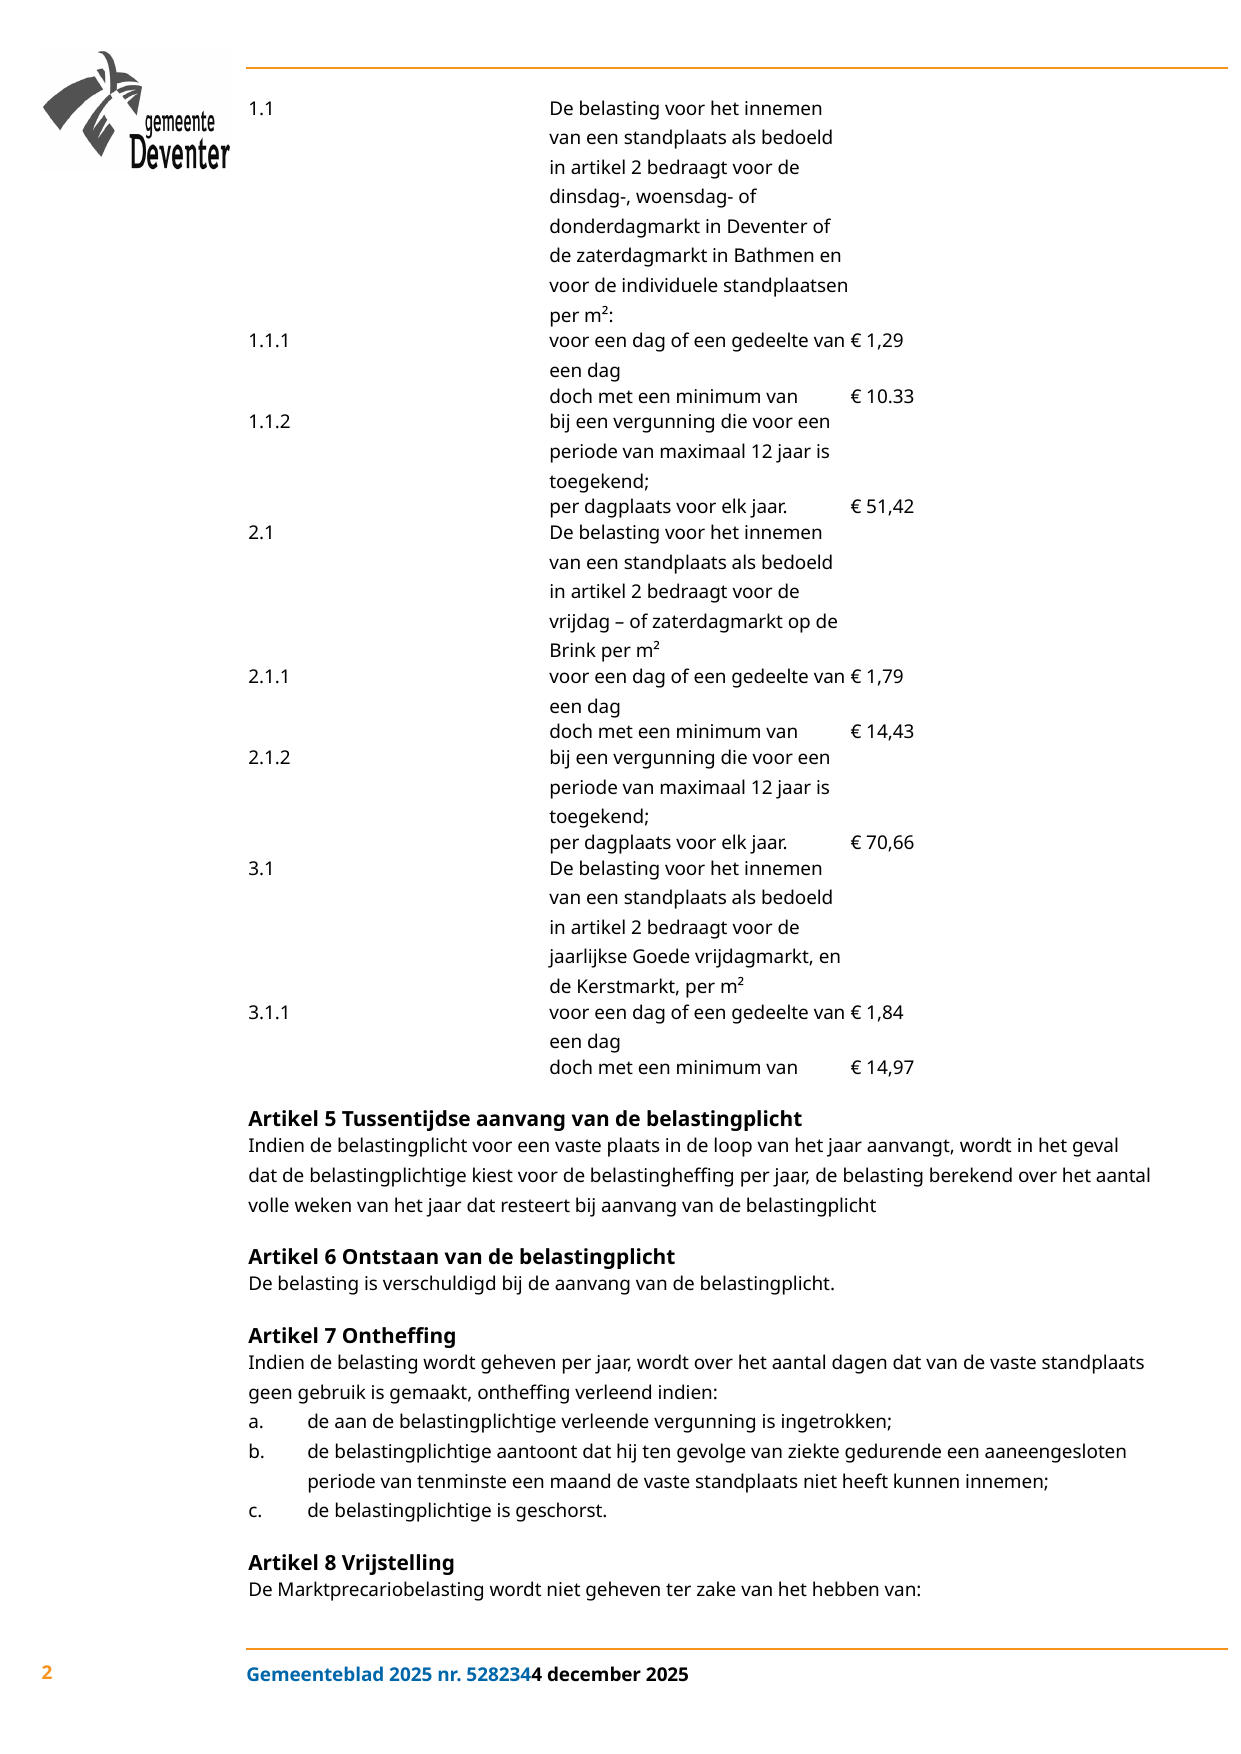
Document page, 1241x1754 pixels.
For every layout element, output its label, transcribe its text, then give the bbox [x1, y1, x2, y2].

table_cell 1.1.1 [248, 328, 549, 383]
table_cell voor een dag of een gedeelte van een dag [549, 328, 850, 383]
table_cell [248, 1054, 549, 1080]
table_cell [248, 719, 549, 744]
table_cell De belasting voor het innemen van een standplaats als bedoeld in artikel 2 bedraagt voor de jaarlijkse Goede vrijdagmarkt, en de Kerstmarkt, per m² [549, 855, 850, 999]
table_cell 1.1.2 [248, 409, 549, 493]
list de aan de belastingplichtige verleende vergunning is ingetrokken; [248, 1409, 1152, 1434]
picture [41, 47, 231, 172]
table_cell [248, 383, 549, 409]
text Indien de belastingplicht voor een vaste plaats in de loop van het jaar aanvangt, wordt in het geval dat de belastingplichtige kiest voor de belastingheffing per jaar, de belasting berekend over het aantal volle weken van het jaar dat resteert bij aanvang van de belastingplicht [248, 1133, 1152, 1217]
table_cell [850, 855, 1152, 999]
table_cell € 1,84 [850, 999, 1152, 1054]
table_header De belasting voor het innemen van een standplaats als bedoeld in artikel 2 bedraagt voor de dinsdag-, woensdag- of donderdagmarkt in Deventer of de zaterdagmarkt in Bathmen en voor de individuele standplaatsen per m²: [549, 95, 850, 328]
table_cell [248, 829, 549, 855]
table_header 1.1 [248, 95, 549, 328]
text De Marktprecariobelasting wordt niet geheven ter zake van het hebben van: [248, 1576, 1152, 1602]
table_cell € 14,97 [850, 1054, 1152, 1080]
list de belastingplichtige is geschorst. [248, 1497, 1152, 1523]
table_cell € 14,43 [850, 719, 1152, 744]
table_cell € 70,66 [850, 829, 1152, 855]
table_cell [248, 494, 549, 519]
table_header [850, 95, 1152, 328]
text Artikel 7 Ontheffing [248, 1321, 1152, 1349]
text Artikel 8 Vrijstelling [248, 1548, 1152, 1576]
table_cell [850, 409, 1152, 493]
table_cell De belasting voor het innemen van een standplaats als bedoeld in artikel 2 bedraagt voor de vrijdag – of zaterdagmarkt op de Brink per m² [549, 519, 850, 663]
table_cell € 51,42 [850, 494, 1152, 519]
table_cell doch met een minimum van [549, 1054, 850, 1080]
text Artikel 6 Ontstaan van de belastingplicht [248, 1242, 1152, 1271]
text Indien de belasting wordt geheven per jaar, wordt over het aantal dagen dat van de vaste standplaats geen gebruik is gemaakt, ontheffing verleend indien: [248, 1349, 1152, 1405]
table_cell voor een dag of een gedeelte van een dag [549, 999, 850, 1054]
table_cell per dagplaats voor elk jaar. [549, 494, 850, 519]
text Artikel 5 Tussentijdse aanvang van de belastingplicht [248, 1104, 1152, 1133]
table_cell 2.1.1 [248, 663, 549, 719]
table_cell doch met een minimum van [549, 719, 850, 744]
table_cell doch met een minimum van [549, 383, 850, 409]
table_cell 3.1.1 [248, 999, 549, 1054]
table_cell [850, 519, 1152, 663]
table_cell € 10.33 [850, 383, 1152, 409]
table_cell 2.1 [248, 519, 549, 663]
table_cell bij een vergunning die voor een periode van maximaal 12 jaar is toegekend; [549, 744, 850, 829]
table_cell voor een dag of een gedeelte van een dag [549, 663, 850, 719]
table_cell [850, 744, 1152, 829]
table_cell € 1,79 [850, 663, 1152, 719]
list de belastingplichtige aantoont dat hij ten gevolge van ziekte gedurende een aaneengesloten periode van tenminste een maand de vaste standplaats niet heeft kunnen innemen; [248, 1438, 1152, 1493]
table_cell € 1,29 [850, 328, 1152, 383]
table_cell 3.1 [248, 855, 549, 999]
table_cell per dagplaats voor elk jaar. [549, 829, 850, 855]
text De belasting is verschuldigd bij de aanvang van de belastingplicht. [248, 1271, 1152, 1296]
table_cell bij een vergunning die voor een periode van maximaal 12 jaar is toegekend; [549, 409, 850, 493]
table_cell 2.1.2 [248, 744, 549, 829]
